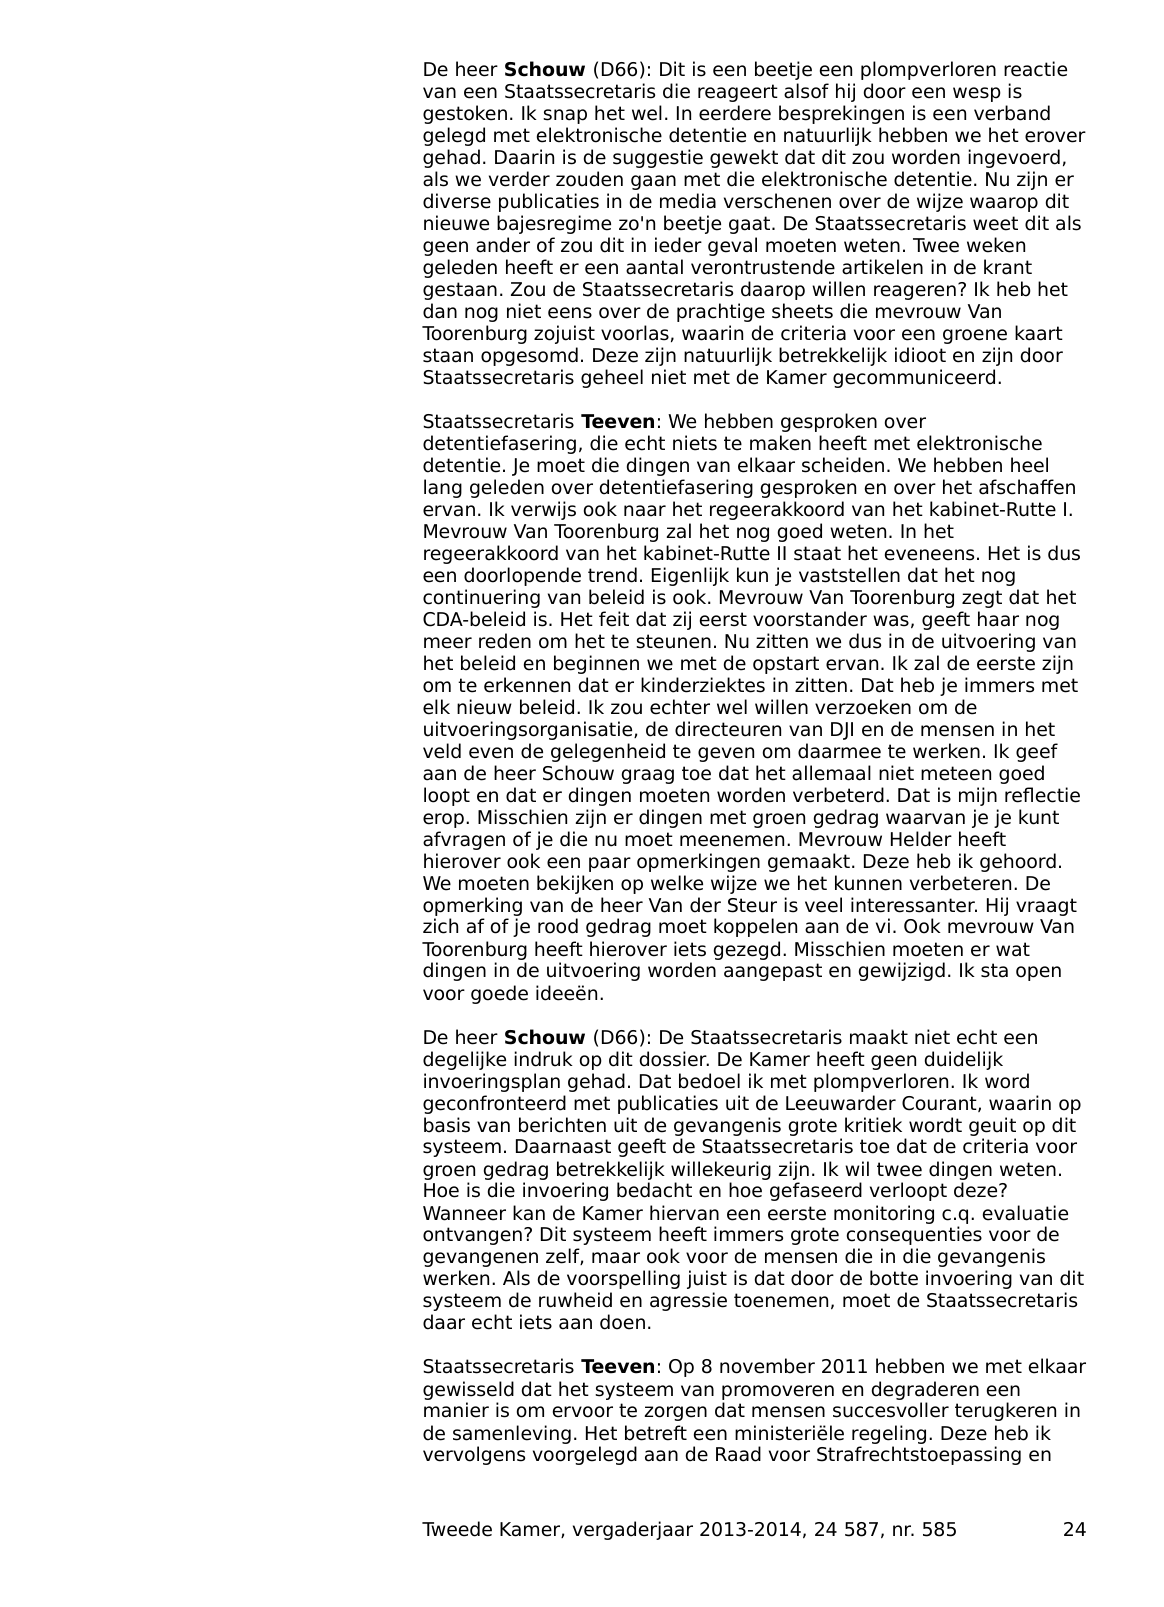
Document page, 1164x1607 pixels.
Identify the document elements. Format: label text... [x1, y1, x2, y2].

text Staatssecretaris Teeven: We hebben gesproken over detentiefasering, die echt niets te maken heeft met elektronische detentie. Je moet die dingen van elkaar scheiden. We hebben heel lang geleden over detentiefasering gesproken en over het afschaffen ervan. Ik verwijs ook naar het regeerakkoord van het kabinet-Rutte I. Mevrouw Van Toorenburg zal het nog goed weten. In het regeerakkoord van het kabinet-Rutte II staat het eveneens. Het is dus een doorlopende trend. Eigenlijk kun je vaststellen dat het nog continuering van beleid is ook. Mevrouw Van Toorenburg zegt dat het CDA-beleid is. Het feit dat zij eerst voorstander was, geeft haar nog meer reden om het te steunen. Nu zitten we dus in de uitvoering van het beleid en beginnen we met de opstart ervan. Ik zal de eerste zijn om te erkennen dat er kinderziektes in zitten. Dat heb je immers met elk nieuw beleid. Ik zou echter wel willen verzoeken om de uitvoeringsorganisatie, de directeuren van DJI en de mensen in het veld even de gelegenheid te geven om daarmee te werken. Ik geef aan de heer Schouw graag toe dat het allemaal niet meteen goed loopt en dat er dingen moeten worden verbeterd. Dat is mijn reflectie erop. Misschien zijn er dingen met groen gedrag waarvan je je kunt afvragen of je die nu moet meenemen. Mevrouw Helder heeft hierover ook een paar opmerkingen gemaakt. Deze heb ik gehoord. We moeten bekijken op welke wijze we het kunnen verbeteren. De opmerking van de heer Van der Steur is veel interessanter. Hij vraagt zich af of je rood gedrag moet koppelen aan de vi. Ook mevrouw Van Toorenburg heeft hierover iets gezegd. Misschien moeten er wat dingen in de uitvoering worden aangepast en gewijzigd. Ik sta open voor goede ideeën. [422, 411, 1087, 1004]
text Staatssecretaris Teeven: Op 8 november 2011 hebben we met elkaar gewisseld dat het systeem van promoveren en degraderen een manier is om ervoor te zorgen dat mensen succesvoller terugkeren in de samenleving. Het betreft een ministeriële regeling. Deze heb ik vervolgens voorgelegd aan de Raad voor Strafrechtstoepassing en [422, 1356, 1087, 1466]
text De heer Schouw (D66): De Staatssecretaris maakt niet echt een degelijke indruk op dit dossier. De Kamer heeft geen duidelijk invoeringsplan gehad. Dat bedoel ik met plompverloren. Ik word geconfronteerd met publicaties uit de Leeuwarder Courant, waarin op basis van berichten uit de gevangenis grote kritiek wordt geuit op dit systeem. Daarnaast geeft de Staatssecretaris toe dat de criteria voor groen gedrag betrekkelijk willekeurig zijn. Ik wil twee dingen weten. Hoe is die invoering bedacht en hoe gefaseerd verloopt deze? Wanneer kan de Kamer hiervan een eerste monitoring c.q. evaluatie ontvangen? Dit systeem heeft immers grote consequenties voor de gevangenen zelf, maar ook voor de mensen die in die gevangenis werken. Als de voorspelling juist is dat door de botte invoering van dit systeem de ruwheid en agressie toenemen, moet de Staatssecretaris daar echt iets aan doen. [422, 1027, 1087, 1334]
text De heer Schouw (D66): Dit is een beetje een plompverloren reactie van een Staatssecretaris die reageert alsof hij door een wesp is gestoken. Ik snap het wel. In eerdere besprekingen is een verband gelegd met elektronische detentie en natuurlijk hebben we het erover gehad. Daarin is de suggestie gewekt dat dit zou worden ingevoerd, als we verder zouden gaan met die elektronische detentie. Nu zijn er diverse publicaties in de media verschenen over de wijze waarop dit nieuwe bajesregime zo'n beetje gaat. De Staatssecretaris weet dit als geen ander of zou dit in ieder geval moeten weten. Twee weken geleden heeft er een aantal verontrustende artikelen in de krant gestaan. Zou de Staatssecretaris daarop willen reageren? Ik heb het dan nog niet eens over de prachtige sheets die mevrouw Van Toorenburg zojuist voorlas, waarin de criteria voor een groene kaart staan opgesomd. Deze zijn natuurlijk betrekkelijk idioot en zijn door Staatssecretaris geheel niet met de Kamer gecommuniceerd. [422, 59, 1087, 389]
